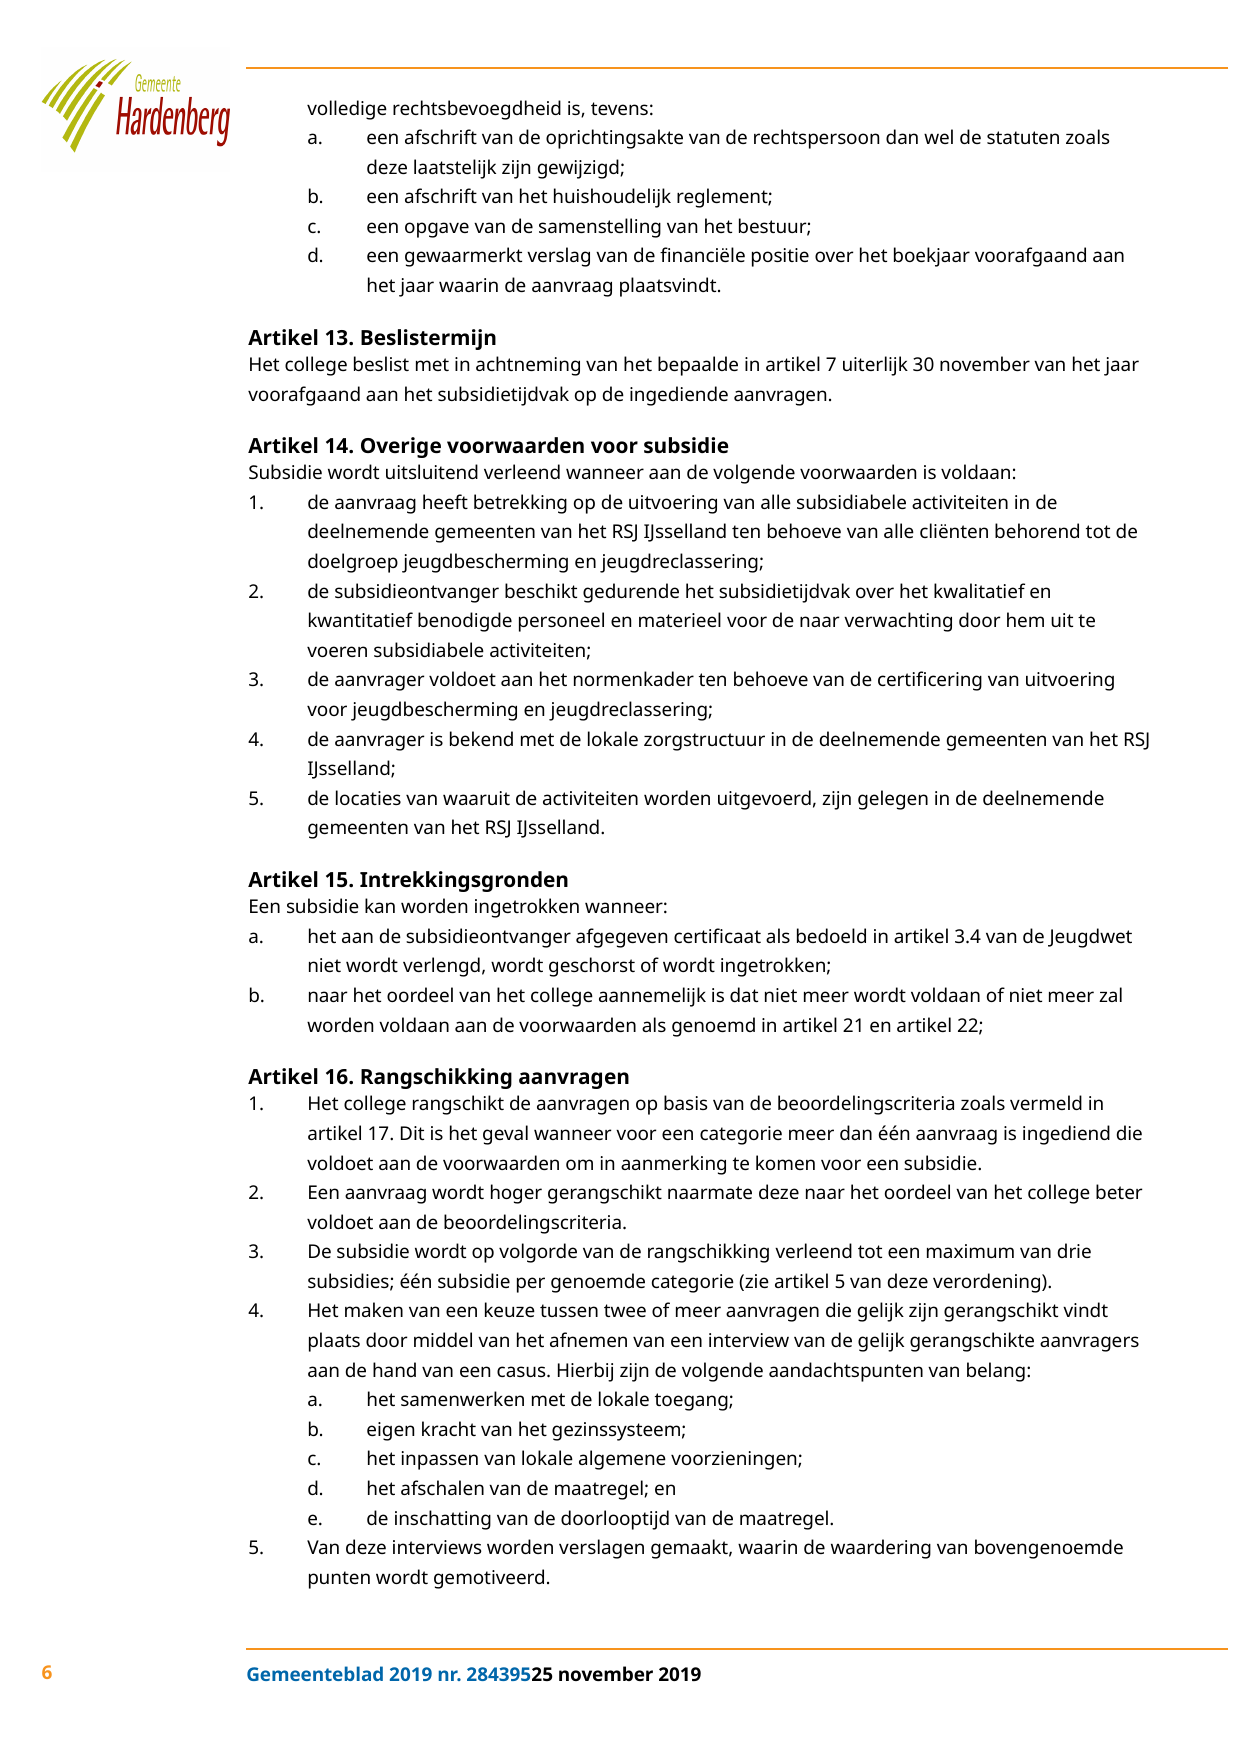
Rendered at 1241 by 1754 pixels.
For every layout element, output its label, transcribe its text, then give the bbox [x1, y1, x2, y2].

text Artikel 14. Overige voorwaarden voor subsidie [248, 431, 1152, 459]
list De subsidie wordt op volgorde van de rangschikking verleend tot een maximum van drie subsidies; één subsidie per genoemde categorie (zie artikel 5 van deze verordening). [248, 1238, 1152, 1294]
text Artikel 16. Rangschikking aanvragen [248, 1062, 1152, 1091]
list een afschrift van de oprichtingsakte van de rechtspersoon dan wel de statuten zoals deze laatstelijk zijn gewijzigd; [307, 124, 1152, 180]
text Subsidie wordt uitsluitend verleend wanneer aan de volgende voorwaarden is voldaan: [248, 459, 1152, 485]
list een opgave van de samenstelling van het bestuur; [307, 213, 1152, 239]
list Het college rangschikt de aanvragen op basis van de beoordelingscriteria zoals vermeld in artikel 17. Dit is het geval wanneer voor een categorie meer dan één aanvraag is ingediend die voldoet aan de voorwaarden om in aanmerking te komen voor een subsidie. [248, 1091, 1152, 1176]
list eigen kracht van het gezinssysteem; [307, 1416, 1152, 1442]
text Het college beslist met in achtneming van het bepaalde in artikel 7 uiterlijk 30 november van het jaar voorafgaand aan het subsidietijdvak op de ingediende aanvragen. [248, 351, 1152, 406]
text Een subsidie kan worden ingetrokken wanneer: [248, 893, 1152, 919]
list de aanvrager voldoet aan het normenkader ten behoeve van de certificering van uitvoering voor jeugdbescherming en jeugdreclassering; [248, 667, 1152, 722]
list Het maken van een keuze tussen twee of meer aanvragen die gelijk zijn gerangschikt vindt plaats door middel van het afnemen van een interview van de gelijk gerangschikte aanvragers aan de hand van een casus. Hierbij zijn de volgende aandachtspunten van belang: [248, 1298, 1152, 1383]
list een gewaarmerkt verslag van de financiële positie over het boekjaar voorafgaand aan het jaar waarin de aanvraag plaatsvindt. [307, 243, 1152, 298]
list de locaties van waaruit de activiteiten worden uitgevoerd, zijn gelegen in de deelnemende gemeenten van het RSJ IJsselland. [248, 785, 1152, 840]
list naar het oordeel van het college aannemelijk is dat niet meer wordt voldaan of niet meer zal worden voldaan aan de voorwaarden als genoemd in artikel 21 en artikel 22; [248, 982, 1152, 1037]
list een afschrift van het huishoudelijk reglement; [307, 183, 1152, 209]
list de aanvraag heeft betrekking op de uitvoering van alle subsidiabele activiteiten in de deelnemende gemeenten van het RSJ IJsselland ten behoeve van alle cliënten behorend tot de doelgroep jeugdbescherming en jeugdreclassering; [248, 489, 1152, 574]
text Artikel 15. Intrekkingsgronden [248, 865, 1152, 893]
list de subsidieontvanger beschikt gedurende het subsidietijdvak over het kwalitatief en kwantitatief benodigde personeel en materieel voor de naar verwachting door hem uit te voeren subsidiabele activiteiten; [248, 578, 1152, 663]
list het samenwerken met de lokale toegang; [307, 1386, 1152, 1412]
list de inschatting van de doorlooptijd van de maatregel. [307, 1505, 1152, 1531]
picture [41, 47, 231, 172]
list het afschalen van de maatregel; en [307, 1475, 1152, 1501]
text Artikel 13. Beslistermijn [248, 323, 1152, 351]
list volledige rechtsbevoegdheid is, tevens: [248, 95, 1152, 121]
list Van deze interviews worden verslagen gemaakt, waarin de waardering van bovengenoemde punten wordt gemotiveerd. [248, 1534, 1152, 1590]
list Een aanvraag wordt hoger gerangschikt naarmate deze naar het oordeel van het college beter voldoet aan de beoordelingscriteria. [248, 1179, 1152, 1235]
list de aanvrager is bekend met de lokale zorgstructuur in de deelnemende gemeenten van het RSJ IJsselland; [248, 726, 1152, 781]
list het inpassen van lokale algemene voorzieningen; [307, 1446, 1152, 1471]
list het aan de subsidieontvanger afgegeven certificaat als bedoeld in artikel 3.4 van de Jeugdwet niet wordt verlengd, wordt geschorst of wordt ingetrokken; [248, 923, 1152, 978]
